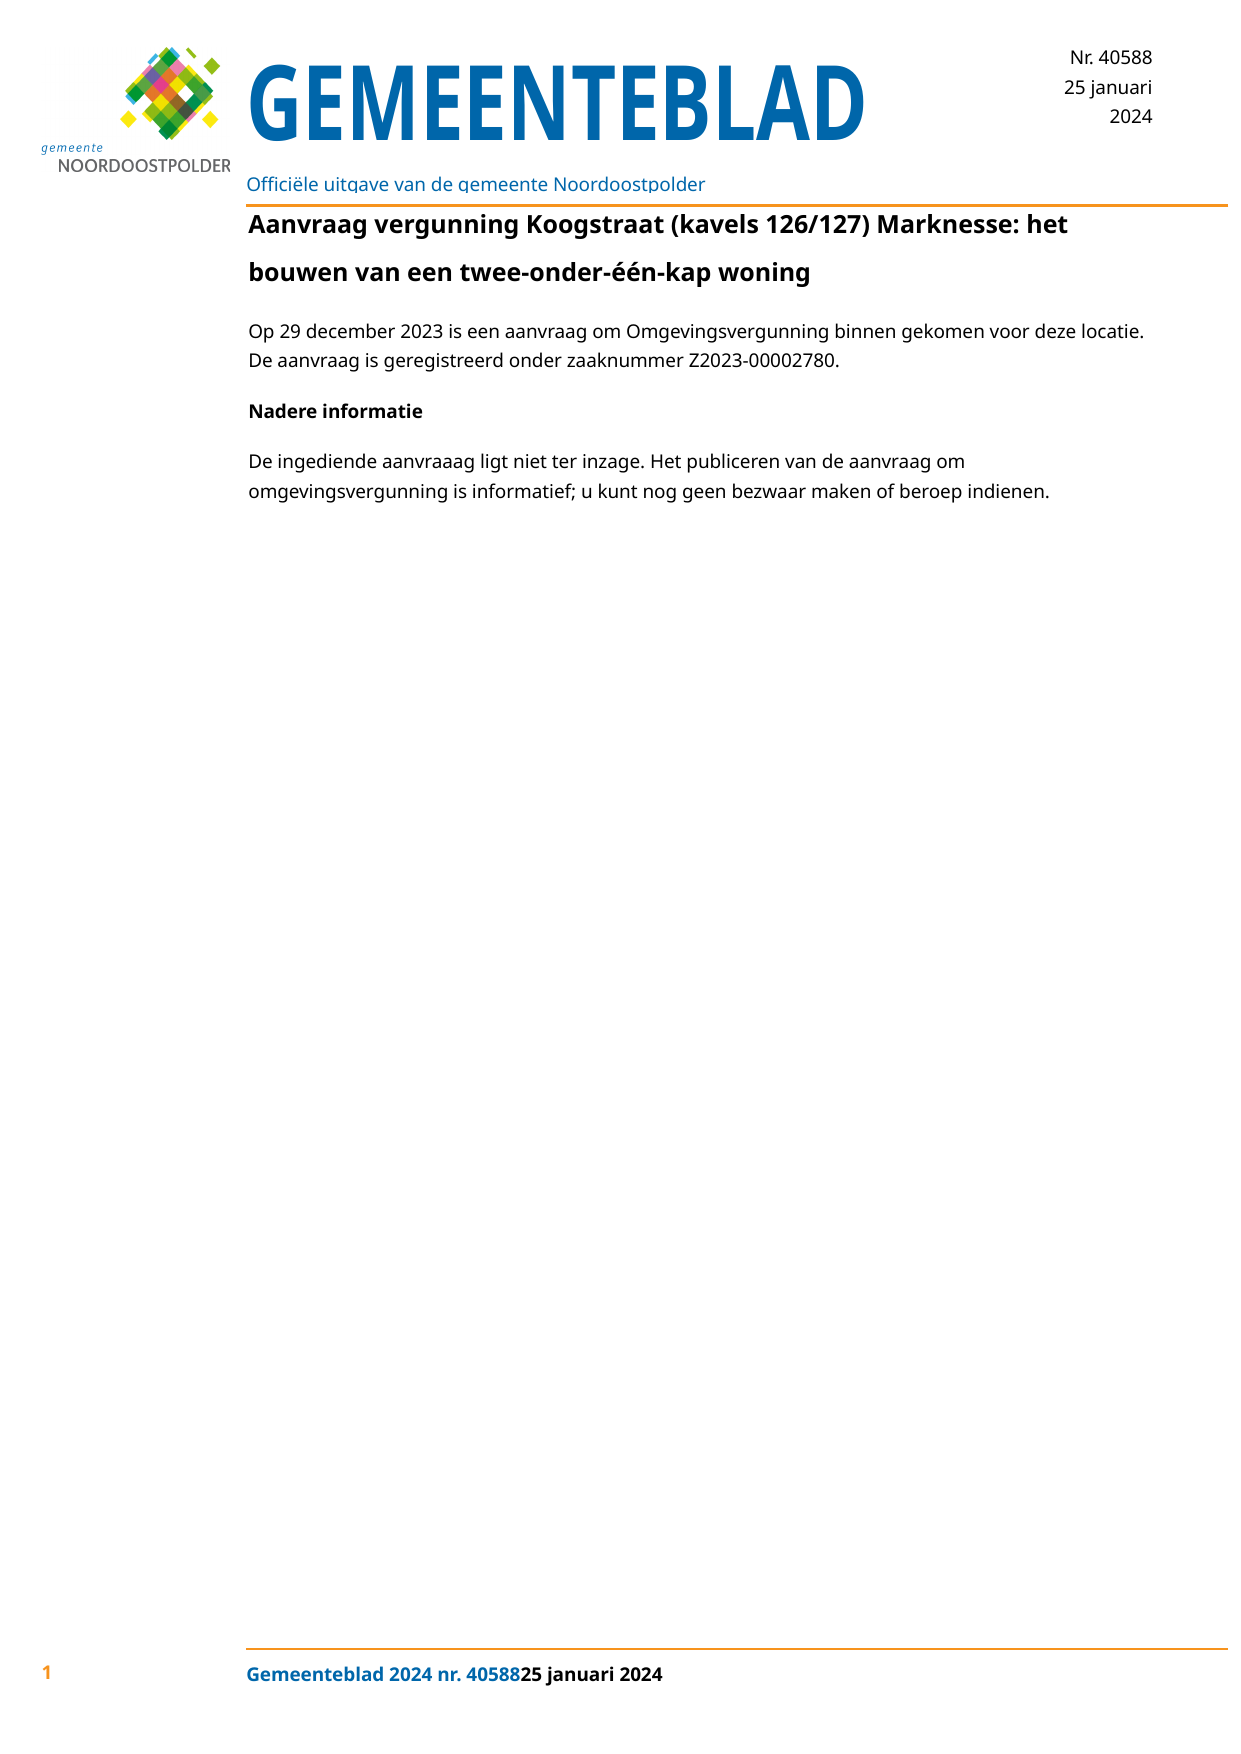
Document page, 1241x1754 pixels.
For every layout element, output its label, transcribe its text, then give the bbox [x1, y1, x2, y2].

picture [41, 47, 231, 172]
text De ingediende aanvraaag ligt niet ter inzage. Het publiceren van de aanvraag om omgevingsvergunning is informatief; u kunt nog geen bezwaar maken of beroep indienen. [248, 448, 1152, 504]
text Op 29 december 2023 is een aanvraag om Omgevingsvergunning binnen gekomen voor deze locatie. De aanvraag is geregistreerd onder zaaknummer Z2023-00002780. [248, 318, 1152, 373]
text Aanvraag vergunning Koogstraat (kavels 126/127) Marknesse: het bouwen van een twee-onder-één-kap woning [248, 207, 1152, 288]
text Nadere informatie [248, 398, 1152, 424]
